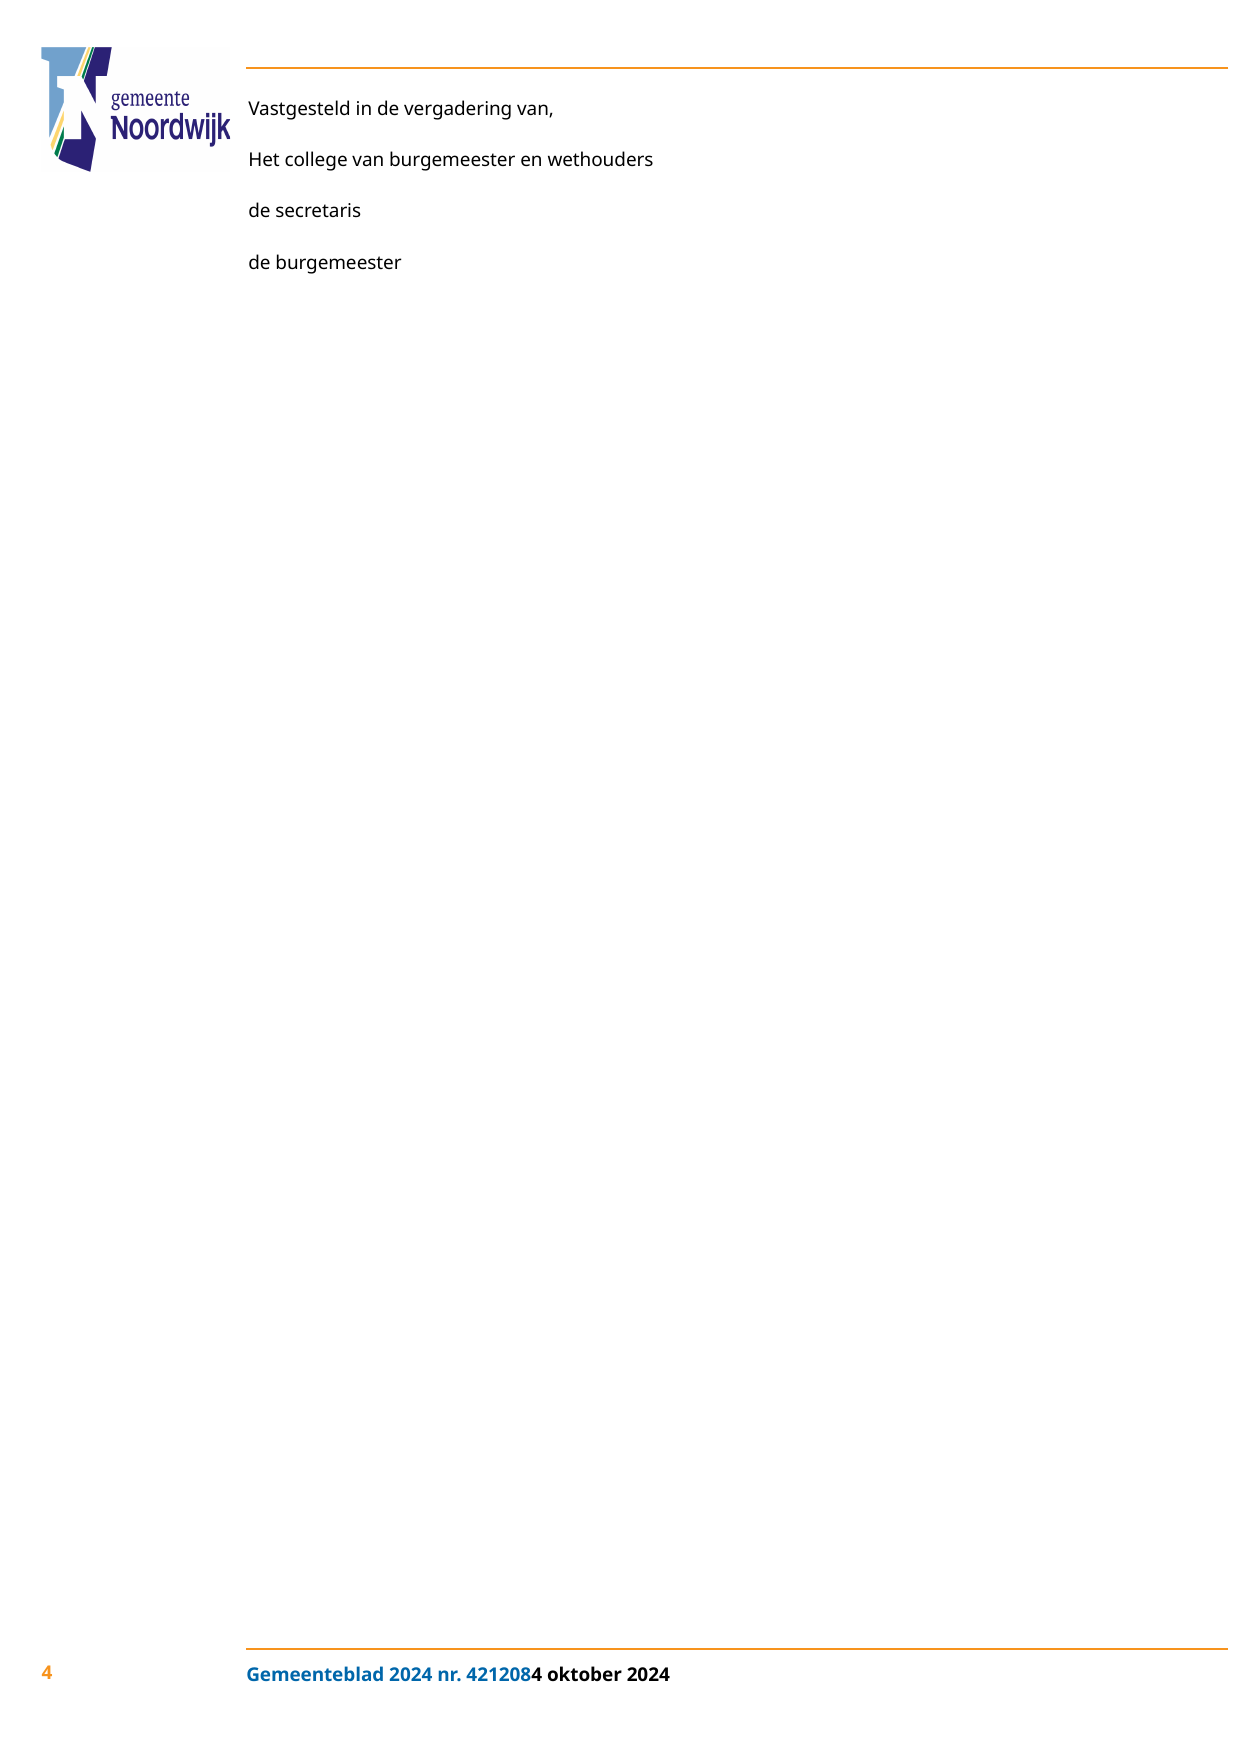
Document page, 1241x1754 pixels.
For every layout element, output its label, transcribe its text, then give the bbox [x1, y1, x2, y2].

text Vastgesteld in de vergadering van, [248, 95, 1152, 121]
text de burgemeester [248, 249, 1152, 275]
text Het college van burgemeester en wethouders [248, 146, 1152, 172]
text de secretaris [248, 198, 1152, 223]
picture [41, 47, 231, 172]
